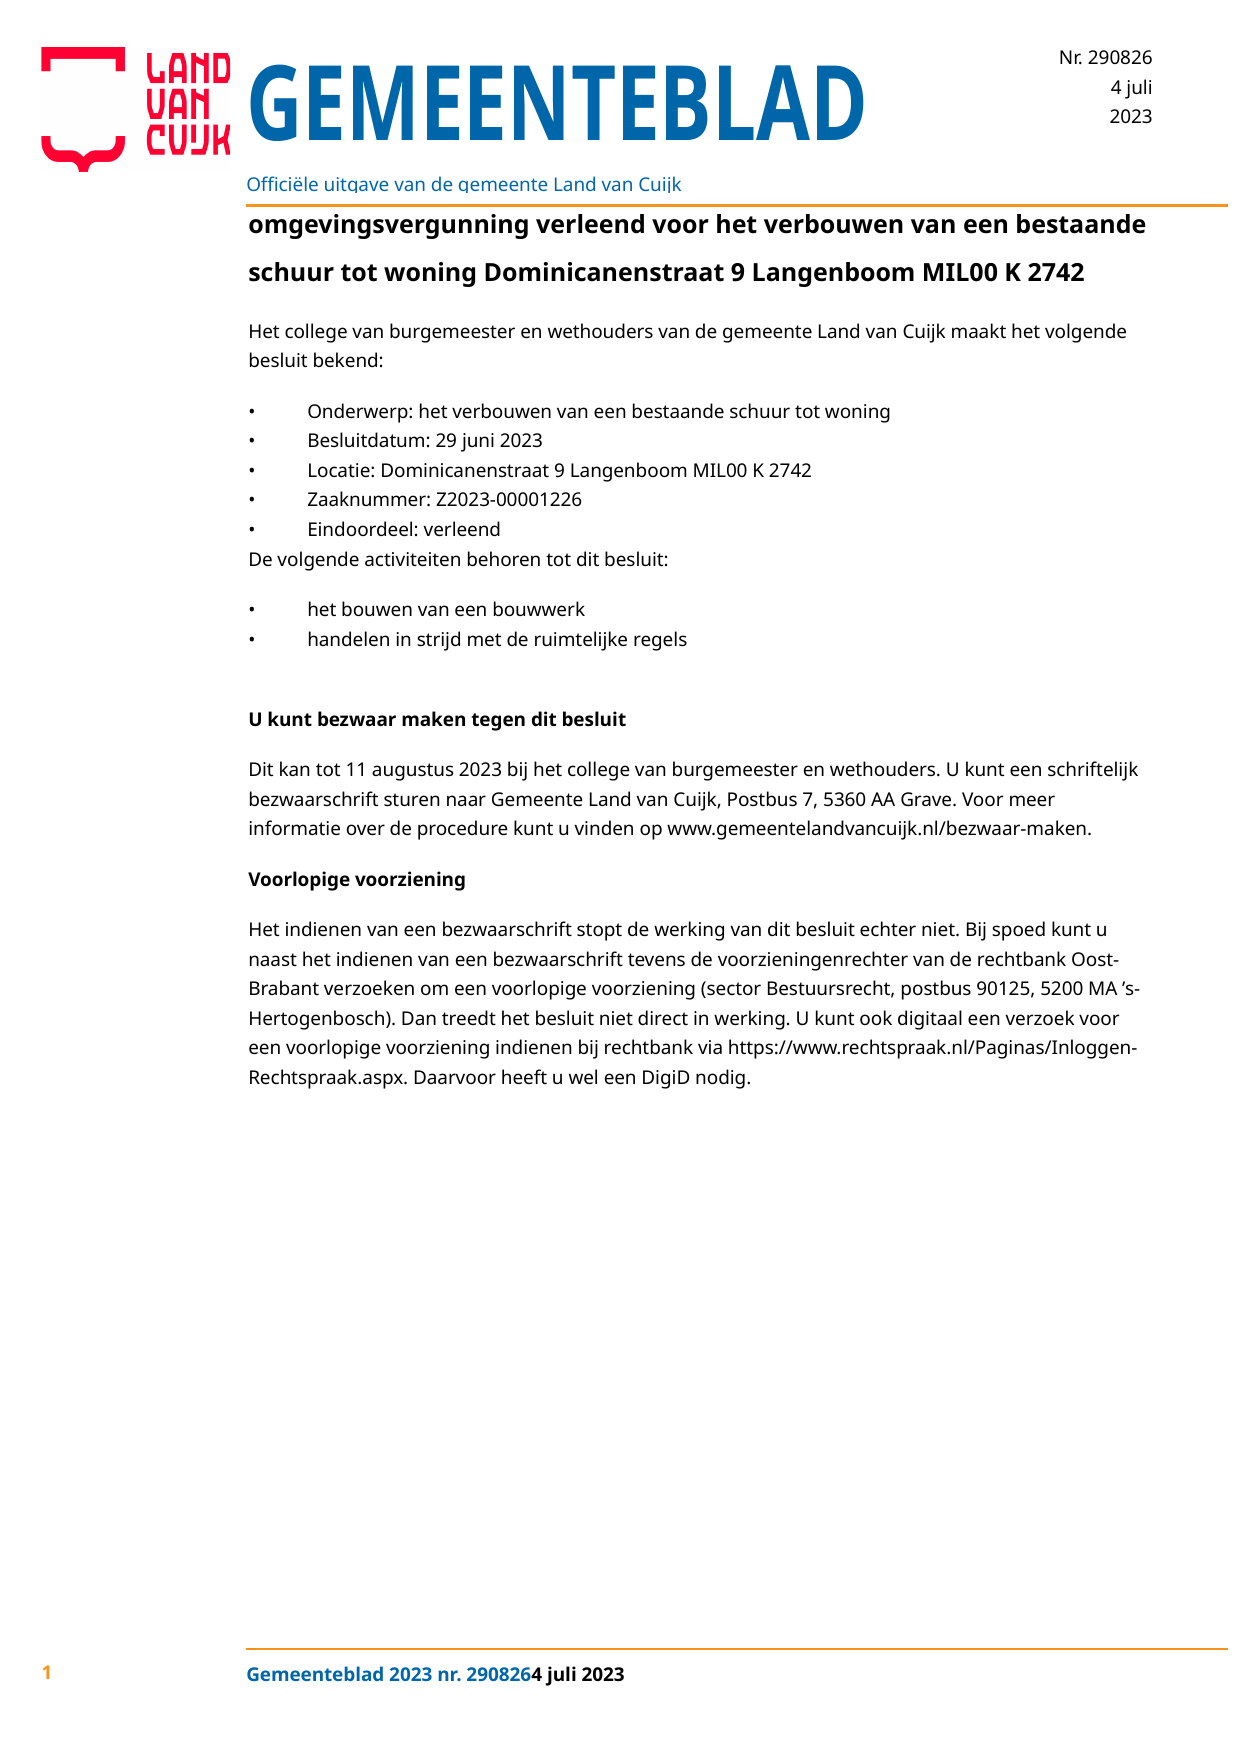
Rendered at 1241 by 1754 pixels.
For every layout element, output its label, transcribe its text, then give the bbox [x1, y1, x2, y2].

text Voorlopige voorziening [248, 866, 1152, 892]
picture [41, 47, 231, 172]
text De volgende activiteiten behoren tot dit besluit: [248, 546, 1152, 572]
text Dit kan tot 11 augustus 2023 bij het college van burgemeester en wethouders. U kunt een schriftelijk bezwaarschrift sturen naar Gemeente Land van Cuijk, Postbus 7, 5360 AA Grave. Voor meer informatie over de procedure kunt u vinden op www.gemeentelandvancuijk.nl/bezwaar-maken. [248, 756, 1152, 841]
list Locatie: Dominicanenstraat 9 Langenboom MIL00 K 2742 [248, 457, 1152, 483]
text Het indienen van een bezwaarschrift stopt de werking van dit besluit echter niet. Bij spoed kunt u naast het indienen van een bezwaarschrift tevens de voorzieningenrechter van de rechtbank Oost-Brabant verzoeken om een voorlopige voorziening (sector Bestuursrecht, postbus 90125, 5200 MA ’s-Hertogenbosch). Dan treedt het besluit niet direct in werking. U kunt ook digitaal een verzoek voor een voorlopige voorziening indienen bij rechtbank via https://www.rechtspraak.nl/Paginas/Inloggen-Rechtspraak.aspx. Daarvoor heeft u wel een DigiD nodig. [248, 916, 1152, 1090]
text U kunt bezwaar maken tegen dit besluit [248, 706, 1152, 732]
list Eindoordeel: verleend [248, 516, 1152, 542]
list Onderwerp: het verbouwen van een bestaande schuur tot woning [248, 398, 1152, 424]
list Zaaknummer: Z2023-00001226 [248, 487, 1152, 512]
text Het college van burgemeester en wethouders van de gemeente Land van Cuijk maakt het volgende besluit bekend: [248, 318, 1152, 373]
list Besluitdatum: 29 juni 2023 [248, 427, 1152, 453]
list het bouwen van een bouwwerk [248, 596, 1152, 622]
list handelen in strijd met de ruimtelijke regels [248, 626, 1152, 652]
text omgevingsvergunning verleend voor het verbouwen van een bestaande schuur tot woning Dominicanenstraat 9 Langenboom MIL00 K 2742 [248, 207, 1152, 288]
